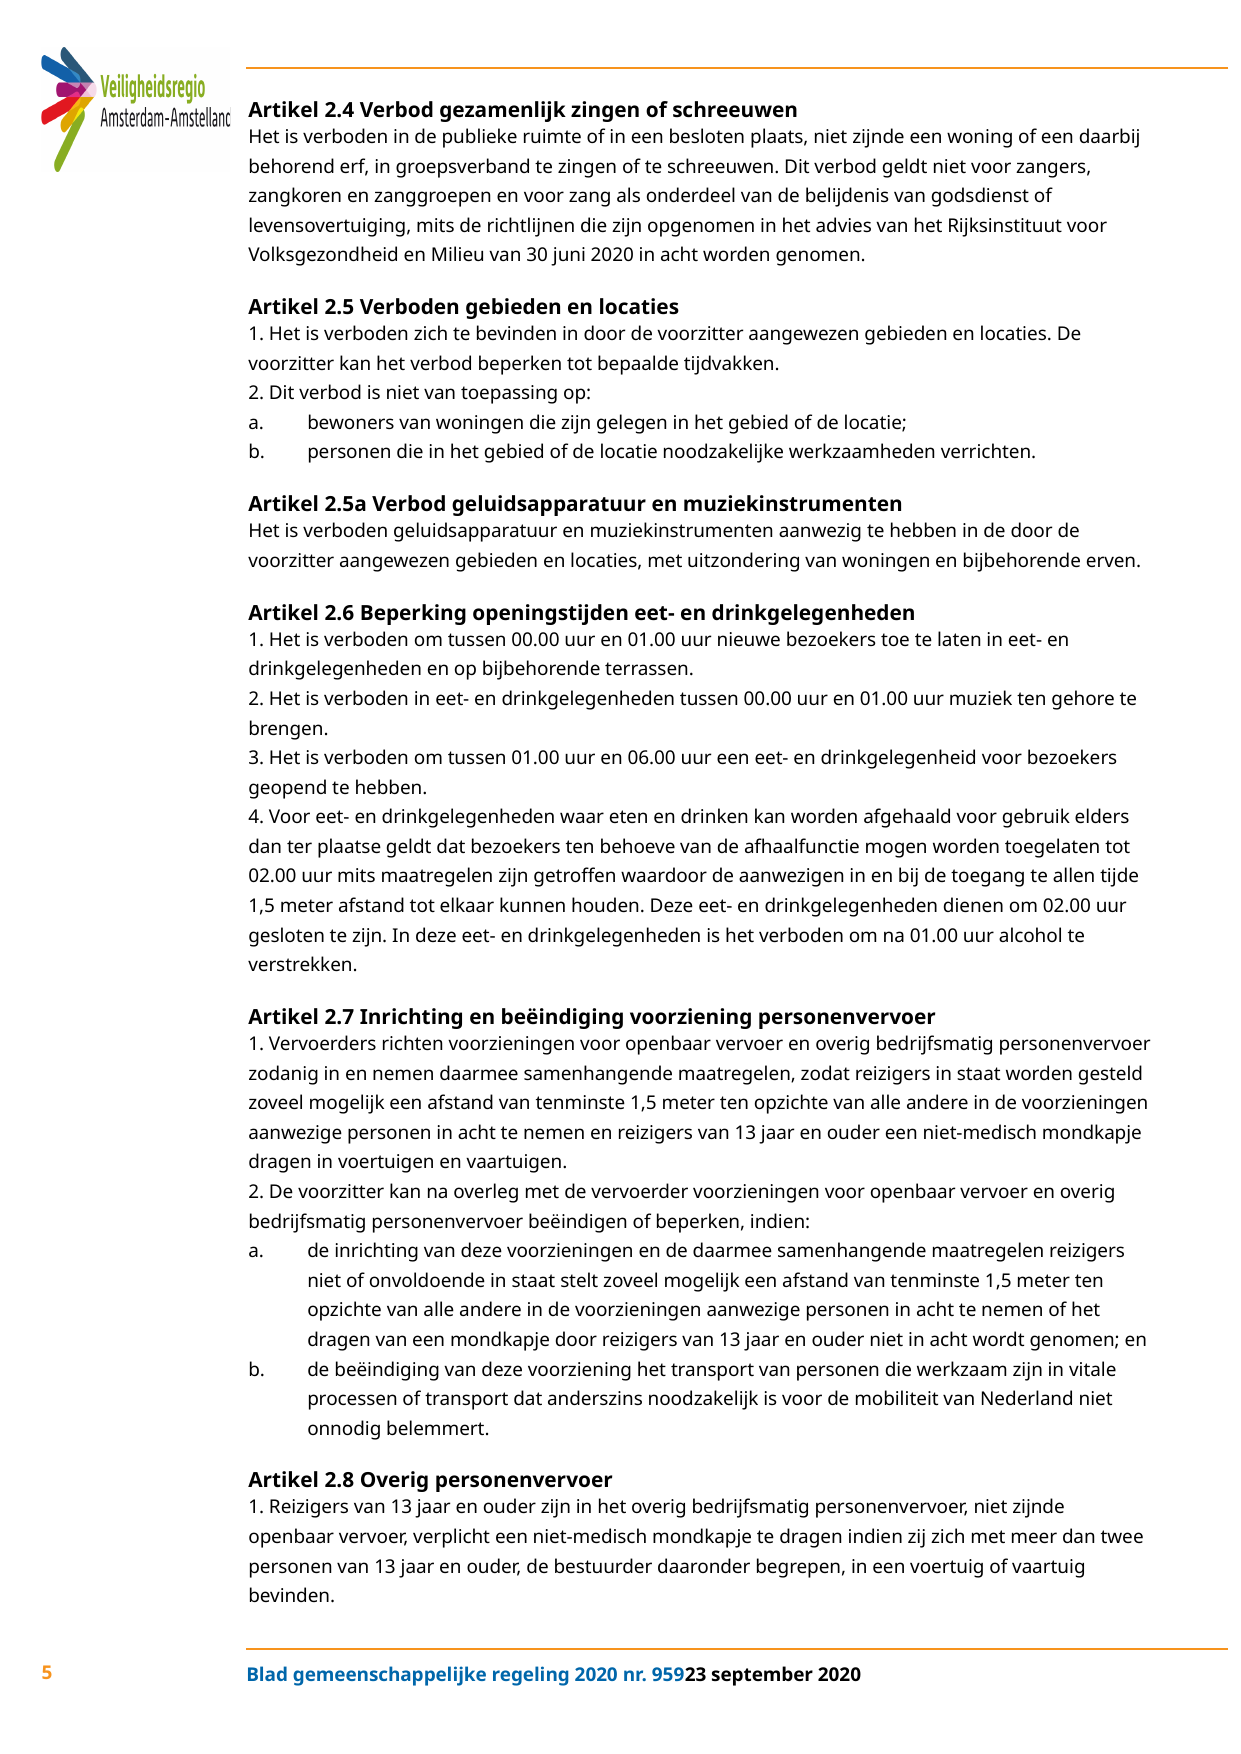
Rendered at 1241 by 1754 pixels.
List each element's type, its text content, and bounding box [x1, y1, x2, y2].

text 3. Het is verboden om tussen 01.00 uur en 06.00 uur een eet- en drinkgelegenheid voor bezoekers geopend te hebben. [248, 744, 1152, 800]
list de beëindiging van deze voorziening het transport van personen die werkzaam zijn in vitale processen of transport dat anderszins noodzakelijk is voor de mobiliteit van Nederland niet onnodig belemmert. [248, 1356, 1152, 1441]
list personen die in het gebied of de locatie noodzakelijke werkzaamheden verrichten. [248, 439, 1152, 464]
text 1. Vervoerders richten voorzieningen voor openbaar vervoer en overig bedrijfsmatig personenvervoer zodanig in en nemen daarmee samenhangende maatregelen, zodat reizigers in staat worden gesteld zoveel mogelijk een afstand van tenminste 1,5 meter ten opzichte van alle andere in de voorzieningen aanwezige personen in acht te nemen en reizigers van 13 jaar en ouder een niet-medisch mondkapje dragen in voertuigen en vaartuigen. [248, 1030, 1152, 1174]
text Artikel 2.5a Verbod geluidsapparatuur en muziekinstrumenten [248, 489, 1152, 518]
text 1. Het is verboden om tussen 00.00 uur en 01.00 uur nieuwe bezoekers toe te laten in eet- en drinkgelegenheden en op bijbehorende terrassen. [248, 626, 1152, 681]
text 1. Het is verboden zich te bevinden in door de voorzitter aangewezen gebieden en locaties. De voorzitter kan het verbod beperken tot bepaalde tijdvakken. [248, 320, 1152, 376]
text 2. De voorzitter kan na overleg met de vervoerder voorzieningen voor openbaar vervoer en overig bedrijfsmatig personenvervoer beëindigen of beperken, indien: [248, 1178, 1152, 1233]
text Artikel 2.7 Inrichting en beëindiging voorziening personenvervoer [248, 1002, 1152, 1030]
text 2. Het is verboden in eet- en drinkgelegenheden tussen 00.00 uur en 01.00 uur muziek ten gehore te brengen. [248, 685, 1152, 741]
list de inrichting van deze voorzieningen en de daarmee samenhangende maatregelen reizigers niet of onvoldoende in staat stelt zoveel mogelijk een afstand van tenminste 1,5 meter ten opzichte van alle andere in de voorzieningen aanwezige personen in acht te nemen of het dragen van een mondkapje door reizigers van 13 jaar en ouder niet in acht wordt genomen; en [248, 1237, 1152, 1352]
text Het is verboden in de publieke ruimte of in een besloten plaats, niet zijnde een woning of een daarbij behorend erf, in groepsverband te zingen of te schreeuwen. Dit verbod geldt niet voor zangers, zangkoren en zanggroepen en voor zang als onderdeel van de belijdenis van godsdienst of levensovertuiging, mits de richtlijnen die zijn opgenomen in het advies van het Rijksinstituut voor Volksgezondheid en Milieu van 30 juni 2020 in acht worden genomen. [248, 123, 1152, 267]
text Artikel 2.6 Beperking openingstijden eet- en drinkgelegenheden [248, 598, 1152, 626]
text 4. Voor eet- en drinkgelegenheden waar eten en drinken kan worden afgehaald voor gebruik elders dan ter plaatse geldt dat bezoekers ten behoeve van de afhaalfunctie mogen worden toegelaten tot 02.00 uur mits maatregelen zijn getroffen waardoor de aanwezigen in en bij de toegang te allen tijde 1,5 meter afstand tot elkaar kunnen houden. Deze eet- en drinkgelegenheden dienen om 02.00 uur gesloten te zijn. In deze eet- en drinkgelegenheden is het verboden om na 01.00 uur alcohol te verstrekken. [248, 803, 1152, 977]
list bewoners van woningen die zijn gelegen in het gebied of de locatie; [248, 409, 1152, 435]
text 2. Dit verbod is niet van toepassing op: [248, 379, 1152, 405]
text 1. Reizigers van 13 jaar en ouder zijn in het overig bedrijfsmatig personenvervoer, niet zijnde openbaar vervoer, verplicht een niet-medisch mondkapje te dragen indien zij zich met meer dan twee personen van 13 jaar en ouder, de bestuurder daaronder begrepen, in een voertuig of vaartuig bevinden. [248, 1494, 1152, 1608]
picture [41, 47, 231, 172]
text Artikel 2.4 Verbod gezamenlijk zingen of schreeuwen [248, 95, 1152, 123]
text Artikel 2.5 Verboden gebieden en locaties [248, 292, 1152, 320]
text Het is verboden geluidsapparatuur en muziekinstrumenten aanwezig te hebben in de door de voorzitter aangewezen gebieden en locaties, met uitzondering van woningen en bijbehorende erven. [248, 518, 1152, 573]
text Artikel 2.8 Overig personenvervoer [248, 1465, 1152, 1494]
